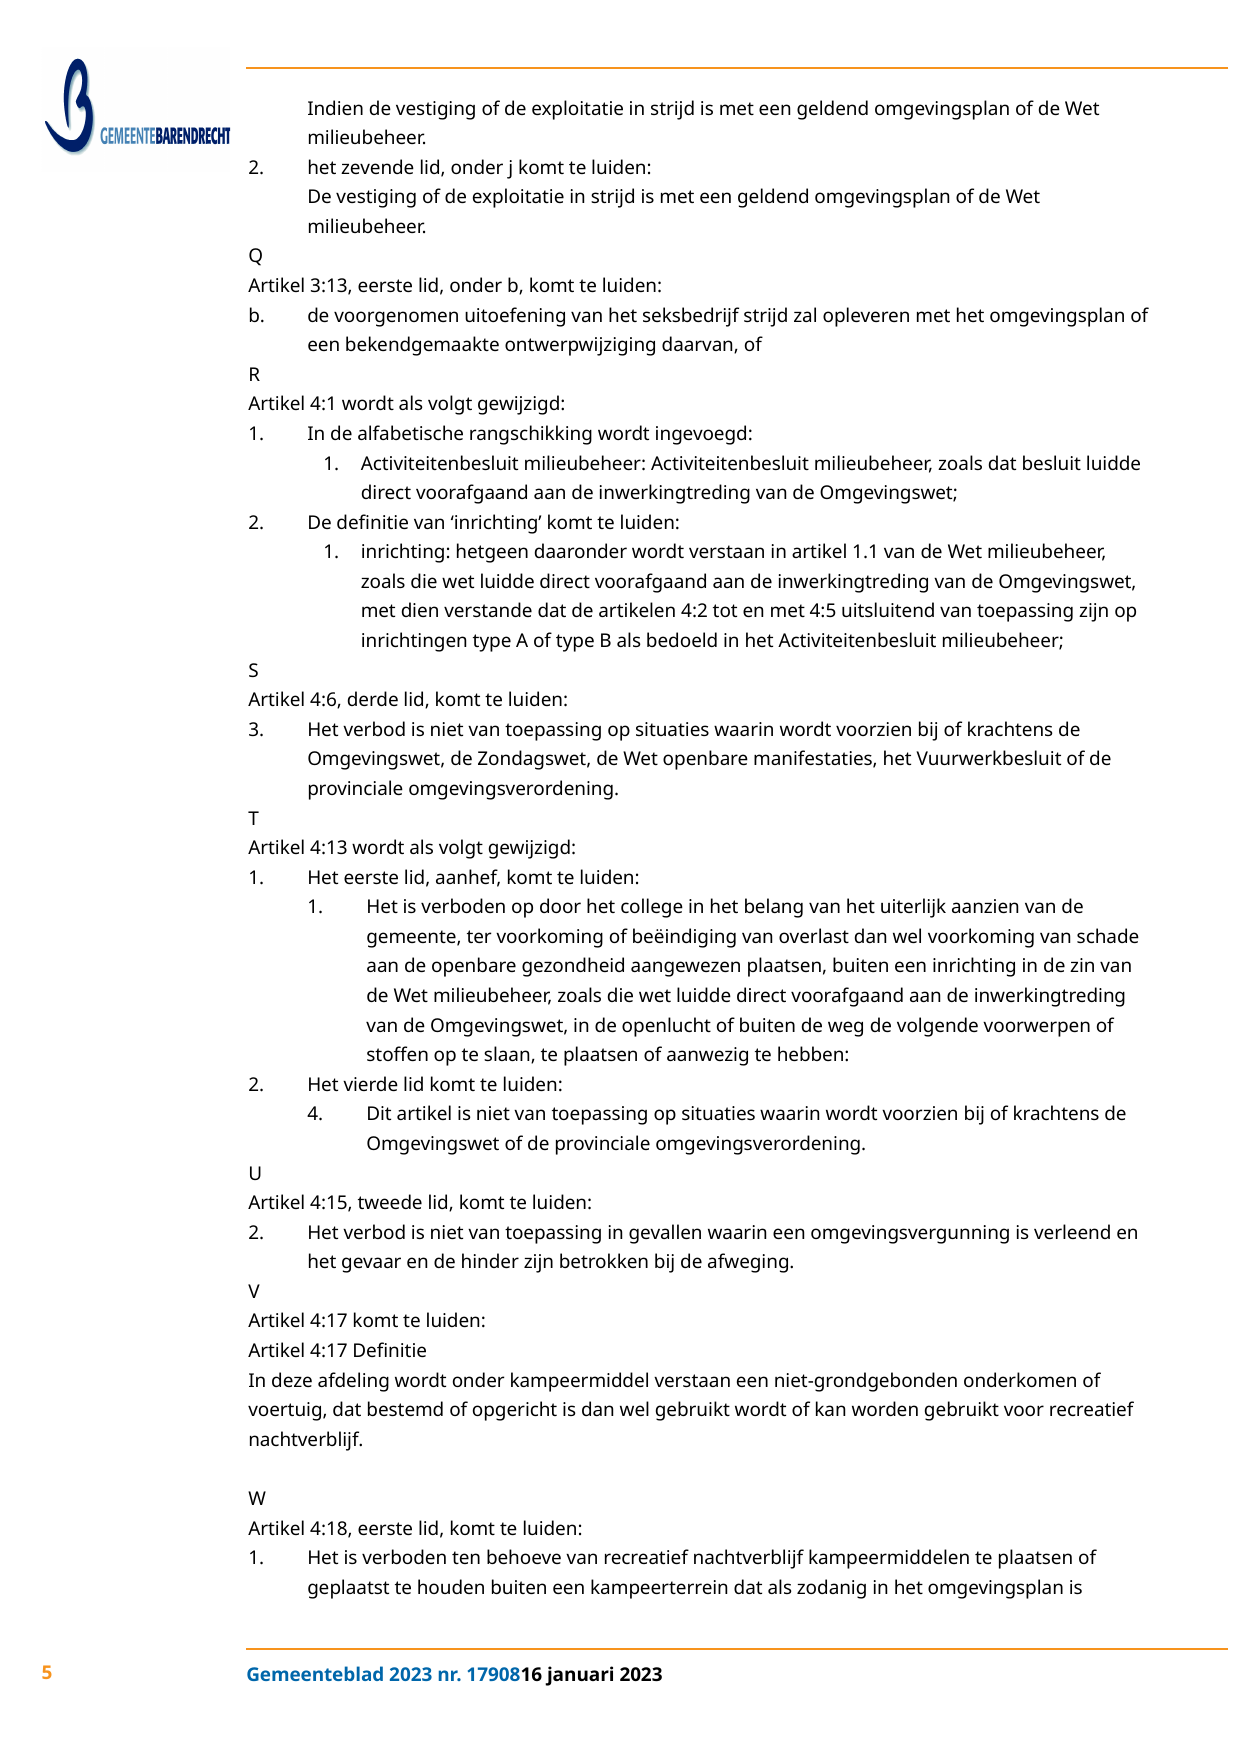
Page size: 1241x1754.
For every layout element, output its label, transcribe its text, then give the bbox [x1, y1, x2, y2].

text Artikel 3:13, eerste lid, onder b, komt te luiden: [248, 272, 1152, 298]
text Artikel 4:15, tweede lid, komt te luiden: [248, 1189, 1152, 1215]
list Dit artikel is niet van toepassing op situaties waarin wordt voorzien bij of krachtens de Omgevingswet of de provinciale omgevingsverordening. [307, 1101, 1152, 1156]
text In deze afdeling wordt onder kampeermiddel verstaan een niet-grondgebonden onderkomen of voertuig, dat bestemd of opgericht is dan wel gebruikt wordt of kan worden gebruikt voor recreatief nachtverblijf. [248, 1367, 1152, 1452]
text R [248, 361, 1152, 387]
list De definitie van ‘inrichting’ komt te luiden: [248, 509, 1152, 535]
text Q [248, 243, 1152, 268]
picture [41, 47, 231, 172]
list De vestiging of de exploitatie in strijd is met een geldend omgevingsplan of de Wet milieubeheer. [248, 183, 1152, 239]
text Artikel 4:17 komt te luiden: [248, 1308, 1152, 1333]
list Het is verboden op door het college in het belang van het uiterlijk aanzien van de gemeente, ter voorkoming of beëindiging van overlast dan wel voorkoming van schade aan de openbare gezondheid aangewezen plaatsen, buiten een inrichting in de zin van de Wet milieubeheer, zoals die wet luidde direct voorafgaand aan de inwerkingtreding van de Omgevingswet, in de openlucht of buiten de weg de volgende voorwerpen of stoffen op te slaan, te plaatsen of aanwezig te hebben: [307, 893, 1152, 1067]
text Artikel 4:6, derde lid, komt te luiden: [248, 686, 1152, 712]
list Het vierde lid komt te luiden: [248, 1071, 1152, 1097]
list Het verbod is niet van toepassing in gevallen waarin een omgevingsvergunning is verleend en het gevaar en de hinder zijn betrokken bij de afweging. [248, 1219, 1152, 1274]
text Artikel 4:18, eerste lid, komt te luiden: [248, 1515, 1152, 1541]
text U [248, 1160, 1152, 1186]
text Artikel 4:17 Definitie [248, 1337, 1152, 1363]
list de voorgenomen uitoefening van het seksbedrijf strijd zal opleveren met het omgevingsplan of een bekendgemaakte ontwerpwijziging daarvan, of [248, 302, 1152, 357]
text T [248, 805, 1152, 831]
text V [248, 1278, 1152, 1304]
text W [248, 1485, 1152, 1511]
text S [248, 657, 1152, 683]
list Activiteitenbesluit milieubeheer: Activiteitenbesluit milieubeheer, zoals dat besluit luidde direct voorafgaand aan de inwerkingtreding van de Omgevingswet; [323, 450, 1152, 505]
list het zevende lid, onder j komt te luiden: [248, 154, 1152, 180]
list Het eerste lid, aanhef, komt te luiden: [248, 864, 1152, 890]
text Artikel 4:1 wordt als volgt gewijzigd: [248, 391, 1152, 416]
text Artikel 4:13 wordt als volgt gewijzigd: [248, 834, 1152, 860]
list Het verbod is niet van toepassing op situaties waarin wordt voorzien bij of krachtens de Omgevingswet, de Zondagswet, de Wet openbare manifestaties, het Vuurwerkbesluit of de provinciale omgevingsverordening. [248, 716, 1152, 801]
list In de alfabetische rangschikking wordt ingevoegd: [248, 420, 1152, 446]
list Het is verboden ten behoeve van recreatief nachtverblijf kampeermiddelen te plaatsen of geplaatst te houden buiten een kampeerterrein dat als zodanig in het omgevingsplan is [248, 1544, 1152, 1600]
list inrichting: hetgeen daaronder wordt verstaan in artikel 1.1 van de Wet milieubeheer, zoals die wet luidde direct voorafgaand aan de inwerkingtreding van de Omgevingswet, met dien verstande dat de artikelen 4:2 tot en met 4:5 uitsluitend van toepassing zijn op inrichtingen type A of type B als bedoeld in het Activiteitenbesluit milieubeheer; [323, 538, 1152, 653]
list Indien de vestiging of de exploitatie in strijd is met een geldend omgevingsplan of de Wet milieubeheer. [248, 95, 1152, 150]
